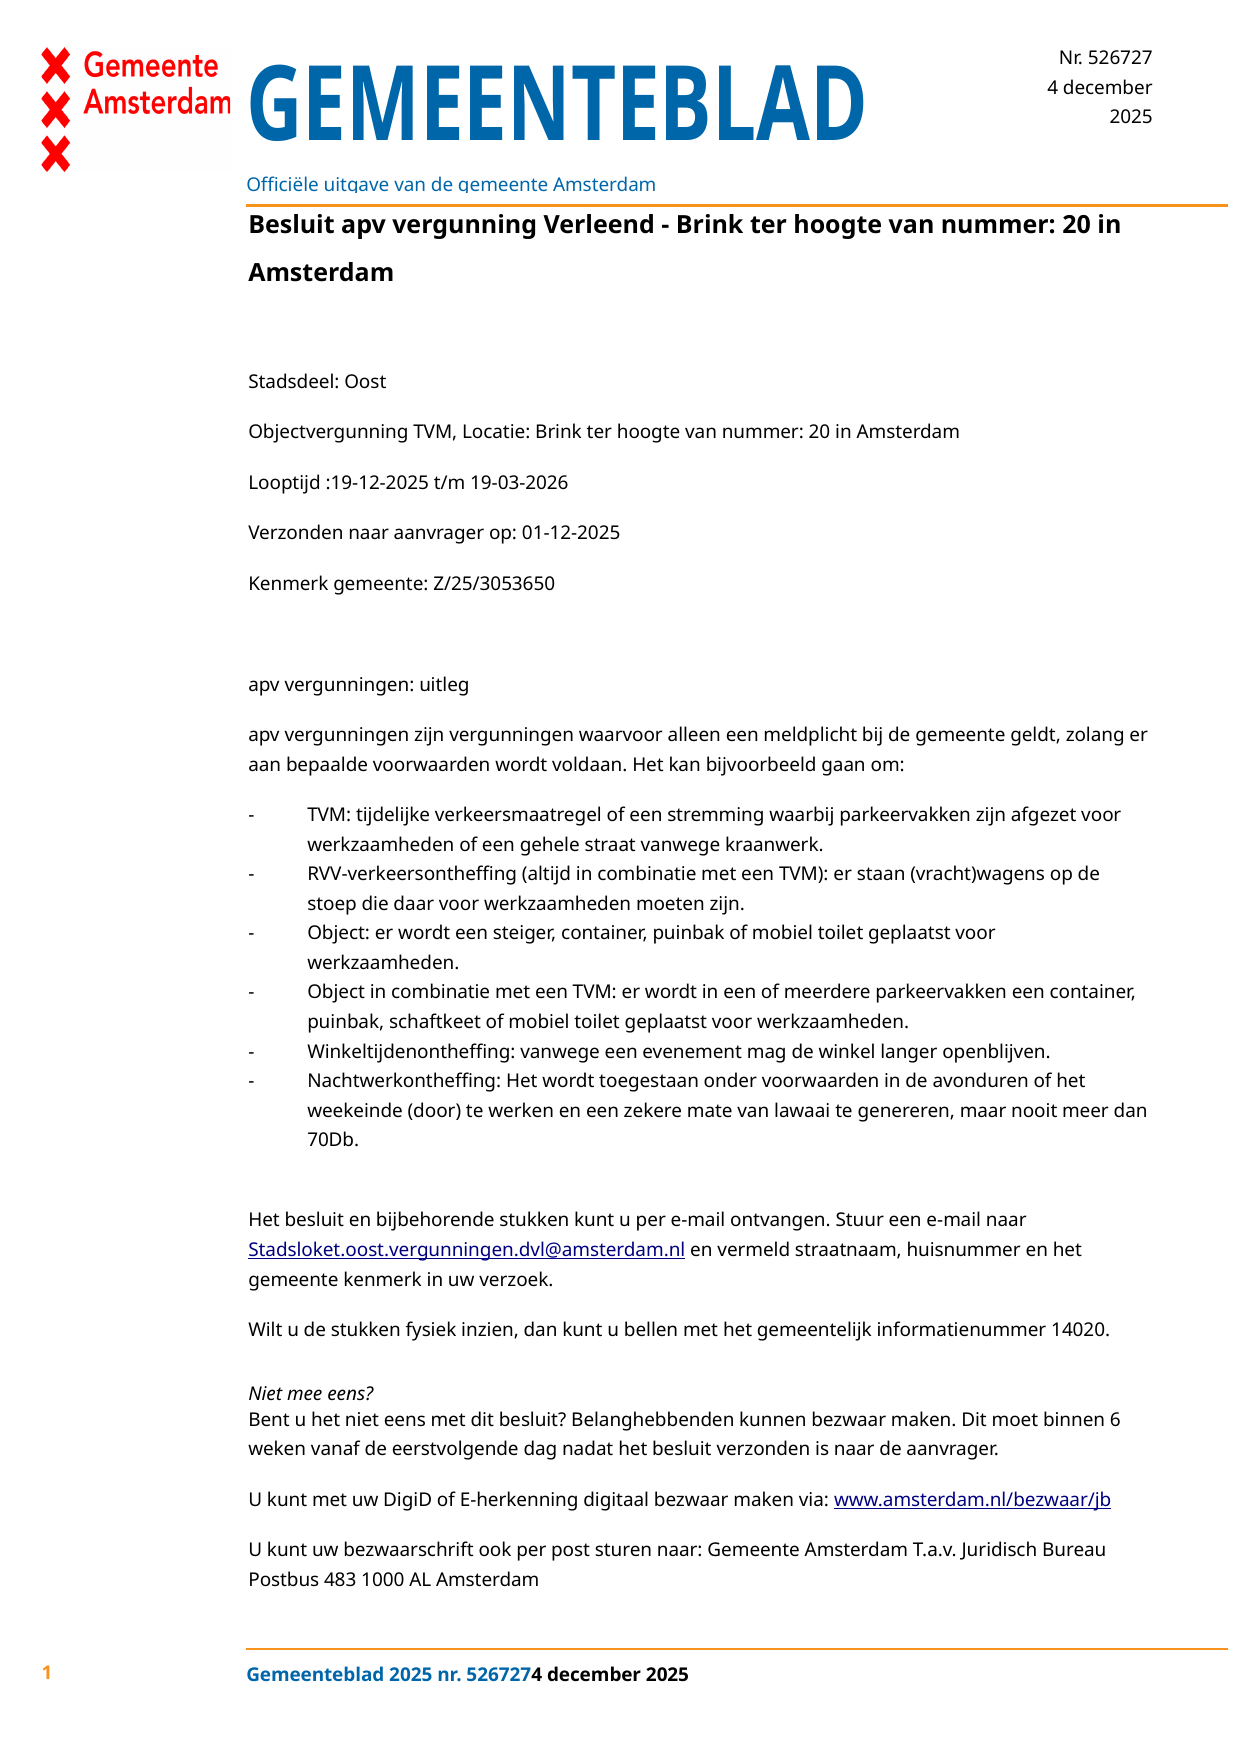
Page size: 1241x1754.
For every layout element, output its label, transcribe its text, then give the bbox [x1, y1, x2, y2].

text U kunt uw bezwaarschrift ook per post sturen naar: Gemeente Amsterdam T.a.v. Juridisch Bureau Postbus 483 1000 AL Amsterdam [248, 1536, 1152, 1592]
text Niet mee eens? [248, 1380, 1152, 1406]
text Looptijd :19-12-2025 t/m 19-03-2026 [248, 469, 1152, 495]
text Verzonden naar aanvrager op: 01-12-2025 [248, 519, 1152, 545]
list Object in combinatie met een TVM: er wordt in een of meerdere parkeervakken een container, puinbak, schaftkeet of mobiel toilet geplaatst voor werkzaamheden. [248, 979, 1152, 1034]
text apv vergunningen zijn vergunningen waarvoor alleen een meldplicht bij de gemeente geldt, zolang er aan bepaalde voorwaarden wordt voldaan. Het kan bijvoorbeeld gaan om: [248, 721, 1152, 777]
text Objectvergunning TVM, Locatie: Brink ter hoogte van nummer: 20 in Amsterdam [248, 419, 1152, 444]
text U kunt met uw DigiD of E-herkenning digitaal bezwaar maken via: www.amsterdam.nl/bezwaar/jb [248, 1486, 1152, 1512]
text Bent u het niet eens met dit besluit? Belanghebbenden kunnen bezwaar maken. Dit moet binnen 6 weken vanaf de eerstvolgende dag nadat het besluit verzonden is naar de aanvrager. [248, 1406, 1152, 1461]
list Object: er wordt een steiger, container, puinbak of mobiel toilet geplaatst voor werkzaamheden. [248, 919, 1152, 975]
text Het besluit en bijbehorende stukken kunt u per e-mail ontvangen. Stuur een e-mail naar Stadsloket.oost.vergunningen.dvl@amsterdam.nl en vermeld straatnaam, huisnummer en het gemeente kenmerk in uw verzoek. [248, 1207, 1152, 1292]
text Besluit apv vergunning Verleend - Brink ter hoogte van nummer: 20 in Amsterdam [248, 207, 1152, 288]
list Winkeltijdenontheffing: vanwege een evenement mag de winkel langer openblijven. [248, 1038, 1152, 1064]
picture [41, 47, 231, 172]
list TVM: tijdelijke verkeersmaatregel of een stremming waarbij parkeervakken zijn afgezet voor werkzaamheden of een gehele straat vanwege kraanwerk. [248, 801, 1152, 857]
text apv vergunningen: uitleg [248, 671, 1152, 697]
text Stadsdeel: Oost [248, 368, 1152, 394]
text Wilt u de stukken fysiek inzien, dan kunt u bellen met het gemeentelijk informatienummer 14020. [248, 1316, 1152, 1342]
text Kenmerk gemeente: Z/25/3053650 [248, 570, 1152, 596]
list Nachtwerkontheffing: Het wordt toegestaan onder voorwaarden in de avonduren of het weekeinde (door) te werken en een zekere mate van lawaai te genereren, maar nooit meer dan 70Db. [248, 1067, 1152, 1152]
list RVV-verkeersontheffing (altijd in combinatie met een TVM): er staan (vracht)wagens op de stoep die daar voor werkzaamheden moeten zijn. [248, 860, 1152, 916]
